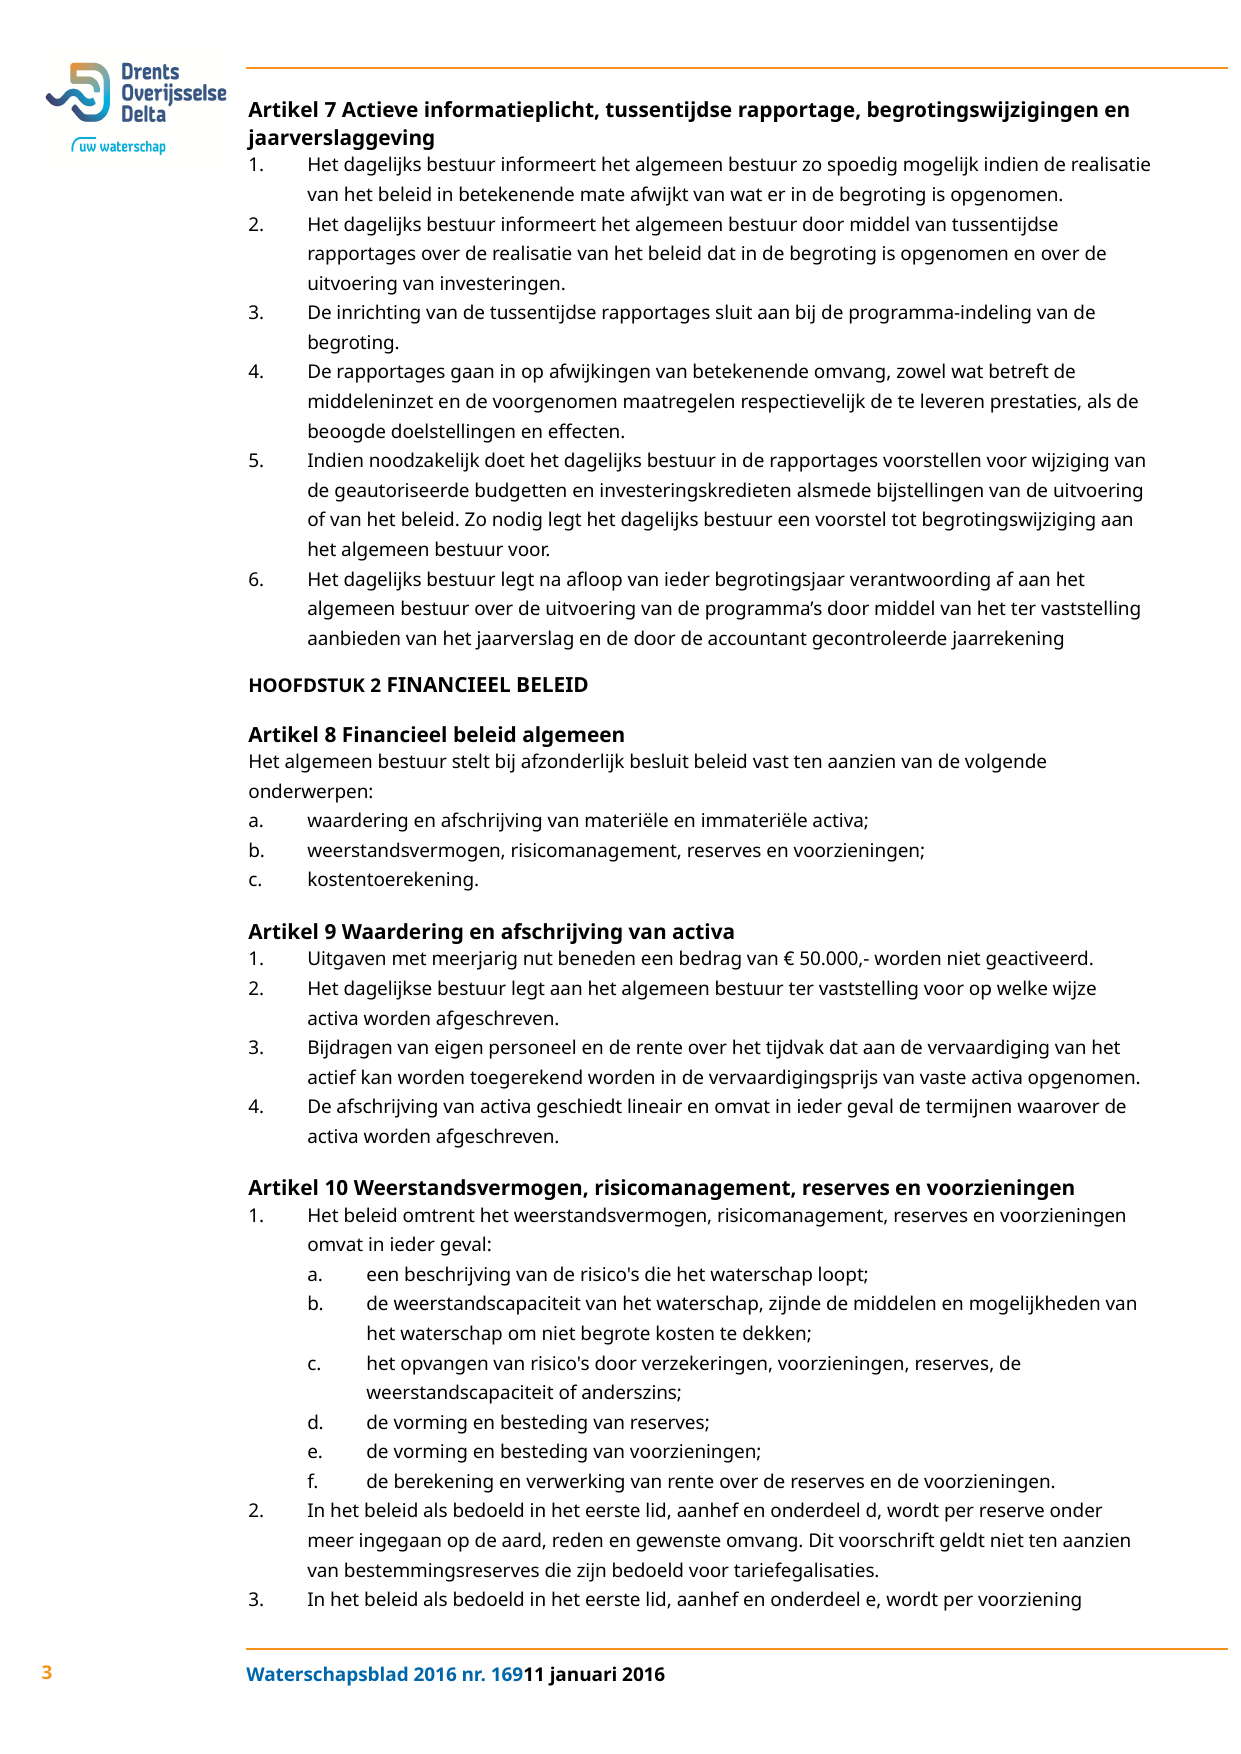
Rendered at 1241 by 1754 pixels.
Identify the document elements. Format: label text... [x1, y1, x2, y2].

list het opvangen van risico's door verzekeringen, voorzieningen, reserves, de weerstandscapaciteit of anderszins; [307, 1350, 1152, 1405]
list de vorming en besteding van reserves; [307, 1409, 1152, 1435]
text Artikel 8 Financieel beleid algemeen [248, 720, 1152, 748]
list kostentoerekening. [248, 867, 1152, 892]
list de weerstandscapaciteit van het waterschap, zijnde de middelen en mogelijkheden van het waterschap om niet begrote kosten te dekken; [307, 1291, 1152, 1346]
list De afschrijving van activa geschiedt lineair en omvat in ieder geval de termijnen waarover de activa worden afgeschreven. [248, 1093, 1152, 1149]
list de vorming en besteding van voorzieningen; [307, 1438, 1152, 1464]
list Het dagelijks bestuur informeert het algemeen bestuur door middel van tussentijdse rapportages over de realisatie van het beleid dat in de begroting is opgenomen en over de uitvoering van investeringen. [248, 211, 1152, 296]
list In het beleid als bedoeld in het eerste lid, aanhef en onderdeel e, wordt per voorziening [248, 1586, 1152, 1612]
text Artikel 7 Actieve informatieplicht, tussentijdse rapportage, begrotingswijzigingen en jaarverslaggeving [248, 95, 1152, 152]
list Het dagelijks bestuur legt na afloop van ieder begrotingsjaar verantwoording af aan het algemeen bestuur over de uitvoering van de programma’s door middel van het ter vaststelling aanbieden van het jaarverslag en de door de accountant gecontroleerde jaarrekening [248, 566, 1152, 651]
list Het beleid omtrent het weerstandsvermogen, risicomanagement, reserves en voorzieningen omvat in ieder geval: [248, 1202, 1152, 1257]
list waardering en afschrijving van materiële en immateriële activa; [248, 807, 1152, 833]
text Artikel 10 Weerstandsvermogen, risicomanagement, reserves en voorzieningen [248, 1173, 1152, 1202]
text Het algemeen bestuur stelt bij afzonderlijk besluit beleid vast ten aanzien van de volgende onderwerpen: [248, 748, 1152, 804]
list De inrichting van de tussentijdse rapportages sluit aan bij de programma-indeling van de begroting. [248, 299, 1152, 355]
picture [41, 47, 231, 172]
list Bijdragen van eigen personeel en de rente over het tijdvak dat aan de vervaardiging van het actief kan worden toegerekend worden in de vervaardigingsprijs van vaste activa opgenomen. [248, 1034, 1152, 1089]
list Het dagelijks bestuur informeert het algemeen bestuur zo spoedig mogelijk indien de realisatie van het beleid in betekenende mate afwijkt van wat er in de begroting is opgenomen. [248, 152, 1152, 207]
list Indien noodzakelijk doet het dagelijks bestuur in de rapportages voorstellen voor wijziging van de geautoriseerde budgetten en investeringskredieten alsmede bijstellingen van de uitvoering of van het beleid. Zo nodig legt het dagelijks bestuur een voorstel tot begrotingswijziging aan het algemeen bestuur voor. [248, 447, 1152, 562]
text HOOFDSTUK 2 FINANCIEEL BELEID [248, 671, 1152, 699]
list weerstandsvermogen, risicomanagement, reserves en voorzieningen; [248, 837, 1152, 863]
list Uitgaven met meerjarig nut beneden een bedrag van € 50.000,- worden niet geactiveerd. [248, 946, 1152, 971]
list In het beleid als bedoeld in het eerste lid, aanhef en onderdeel d, wordt per reserve onder meer ingegaan op de aard, reden en gewenste omvang. Dit voorschrift geldt niet ten aanzien van bestemmingsreserves die zijn bedoeld voor tariefegalisaties. [248, 1498, 1152, 1583]
text Artikel 9 Waardering en afschrijving van activa [248, 917, 1152, 946]
list de berekening en verwerking van rente over de reserves en de voorzieningen. [307, 1468, 1152, 1494]
list een beschrijving van de risico's die het waterschap loopt; [307, 1261, 1152, 1287]
list De rapportages gaan in op afwijkingen van betekenende omvang, zowel wat betreft de middeleninzet en de voorgenomen maatregelen respectievelijk de te leveren prestaties, als de beoogde doelstellingen en effecten. [248, 359, 1152, 444]
list Het dagelijkse bestuur legt aan het algemeen bestuur ter vaststelling voor op welke wijze activa worden afgeschreven. [248, 975, 1152, 1030]
